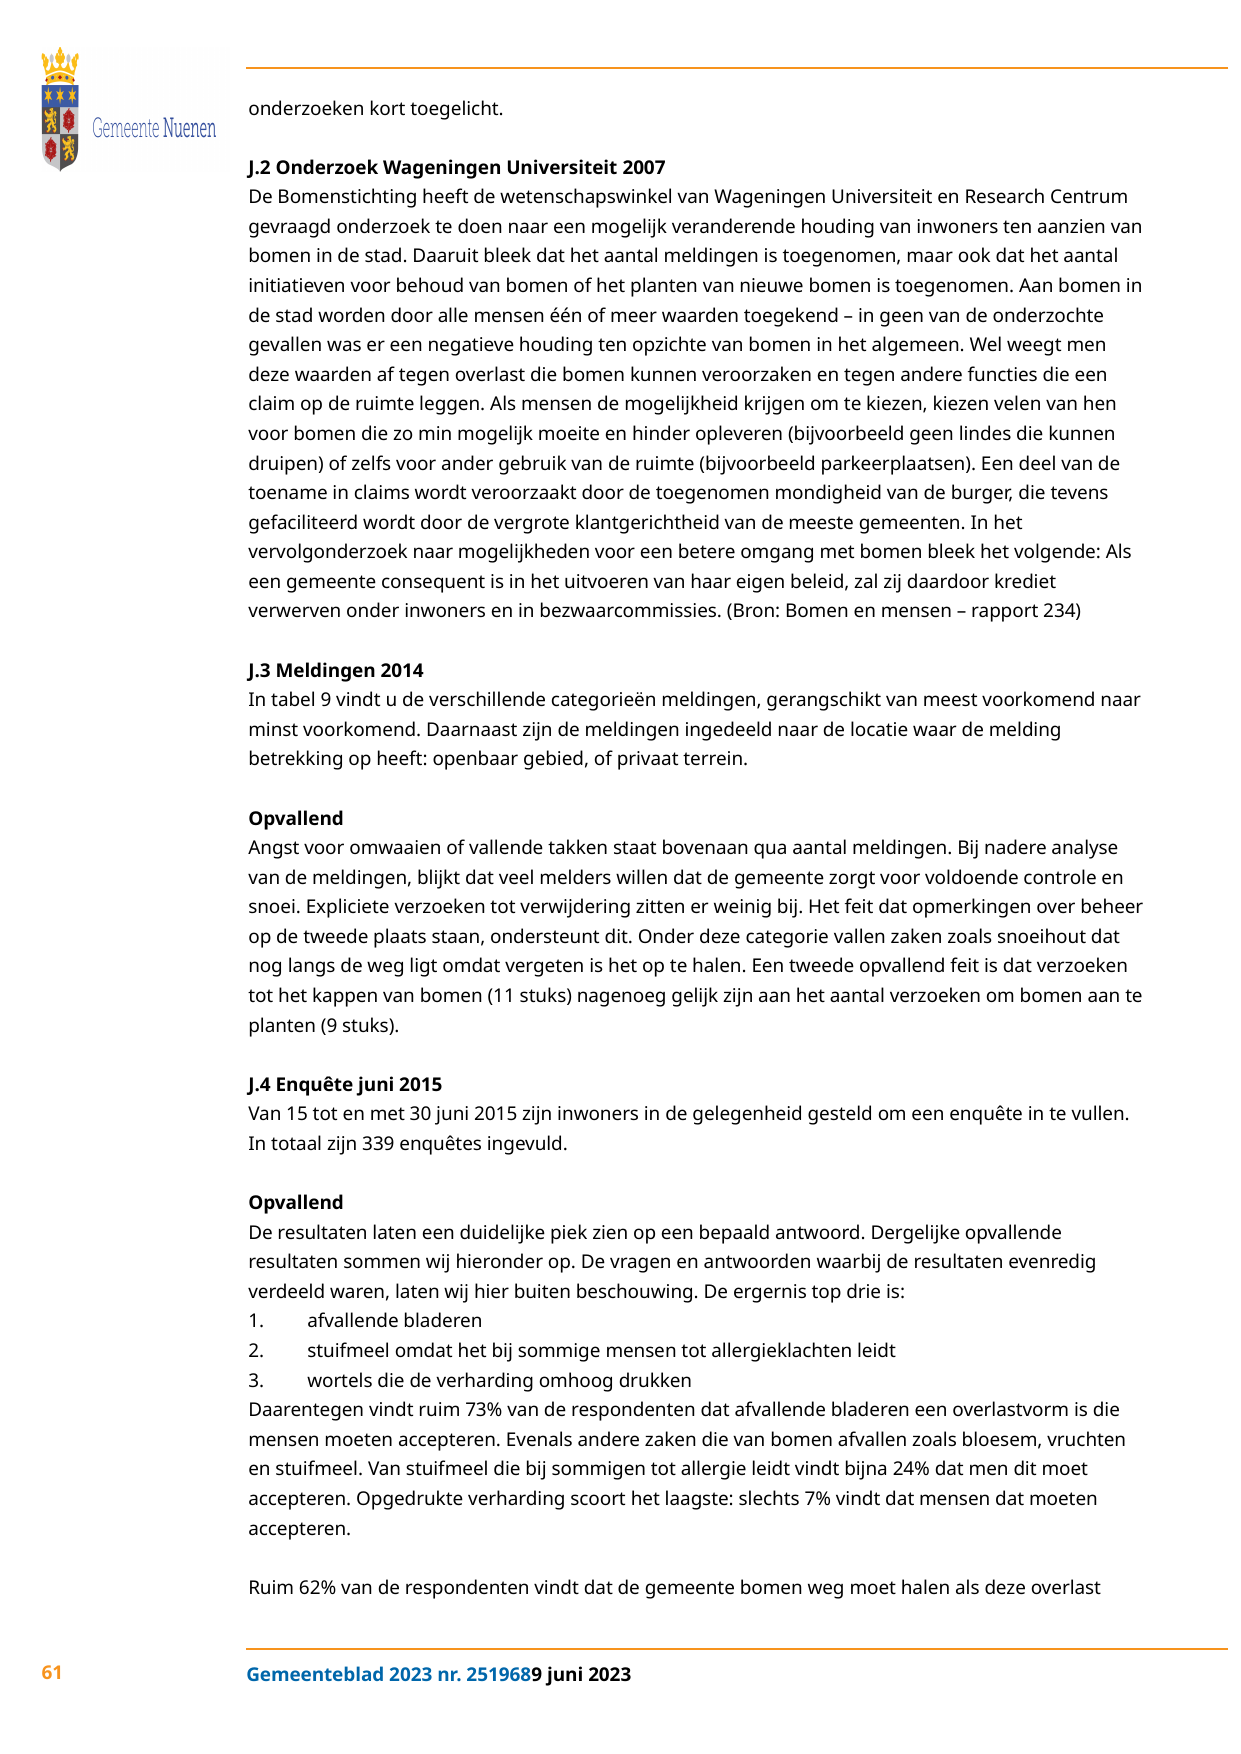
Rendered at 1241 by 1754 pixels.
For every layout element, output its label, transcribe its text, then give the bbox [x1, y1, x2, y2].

text Ruim 62% van de respondenten vindt dat de gemeente bomen weg moet halen als deze overlast [248, 1574, 1152, 1600]
text Daarentegen vindt ruim 73% van de respondenten dat afvallende bladeren een overlastvorm is die mensen moeten accepteren. Evenals andere zaken die van bomen afvallen zoals bloesem, vruchten en stuifmeel. Van stuifmeel die bij sommigen tot allergie leidt vindt bijna 24% dat men dit moet accepteren. Opgedrukte verharding scoort het laagste: slechts 7% vindt dat mensen dat moeten accepteren. [248, 1396, 1152, 1541]
text In tabel 9 vindt u de verschillende categorieën meldingen, gerangschikt van meest voorkomend naar minst voorkomend. Daarnaast zijn de meldingen ingedeeld naar de locatie waar de melding betrekking op heeft: openbaar gebied, of privaat terrein. [248, 686, 1152, 771]
text J.4 Enquête juni 2015 [248, 1071, 1152, 1097]
text Opvallend [248, 805, 1152, 831]
text J.2 Onderzoek Wageningen Universiteit 2007 [248, 154, 1152, 180]
text Van 15 tot en met 30 juni 2015 zijn inwoners in de gelegenheid gesteld om een enquête in te vullen. In totaal zijn 339 enquêtes ingevuld. [248, 1101, 1152, 1156]
text De resultaten laten een duidelijke piek zien op een bepaald antwoord. Dergelijke opvallende resultaten sommen wij hieronder op. De vragen en antwoorden waarbij de resultaten evenredig verdeeld waren, laten wij hier buiten beschouwing. De ergernis top drie is: [248, 1219, 1152, 1304]
text De Bomenstichting heeft de wetenschapswinkel van Wageningen Universiteit en Research Centrum gevraagd onderzoek te doen naar een mogelijk veranderende houding van inwoners ten aanzien van bomen in de stad. Daaruit bleek dat het aantal meldingen is toegenomen, maar ook dat het aantal initiatieven voor behoud van bomen of het planten van nieuwe bomen is toegenomen. Aan bomen in de stad worden door alle mensen één of meer waarden toegekend – in geen van de onderzochte gevallen was er een negatieve houding ten opzichte van bomen in het algemeen. Wel weegt men deze waarden af tegen overlast die bomen kunnen veroorzaken en tegen andere functies die een claim op de ruimte leggen. Als mensen de mogelijkheid krijgen om te kiezen, kiezen velen van hen voor bomen die zo min mogelijk moeite en hinder opleveren (bijvoorbeeld geen lindes die kunnen druipen) of zelfs voor ander gebruik van de ruimte (bijvoorbeeld parkeerplaatsen). Een deel van de toename in claims wordt veroorzaakt door de toegenomen mondigheid van de burger, die tevens gefaciliteerd wordt door de vergrote klantgerichtheid van de meeste gemeenten. In het vervolgonderzoek naar mogelijkheden voor een betere omgang met bomen bleek het volgende: Als een gemeente consequent is in het uitvoeren van haar eigen beleid, zal zij daardoor krediet verwerven onder inwoners en in bezwaarcommissies. (Bron: Bomen en mensen – rapport 234) [248, 183, 1152, 623]
text Angst voor omwaaien of vallende takken staat bovenaan qua aantal meldingen. Bij nadere analyse van de meldingen, blijkt dat veel melders willen dat de gemeente zorgt voor voldoende controle en snoei. Expliciete verzoeken tot verwijdering zitten er weinig bij. Het feit dat opmerkingen over beheer op de tweede plaats staan, ondersteunt dit. Onder deze categorie vallen zaken zoals snoeihout dat nog langs de weg ligt omdat vergeten is het op te halen. Een tweede opvallend feit is dat verzoeken tot het kappen van bomen (11 stuks) nagenoeg gelijk zijn aan het aantal verzoeken om bomen aan te planten (9 stuks). [248, 834, 1152, 1038]
text Opvallend [248, 1189, 1152, 1215]
list stuifmeel omdat het bij sommige mensen tot allergieklachten leidt [248, 1337, 1152, 1363]
text J.3 Meldingen 2014 [248, 657, 1152, 683]
text onderzoeken kort toegelicht. [248, 95, 1152, 121]
list afvallende bladeren [248, 1308, 1152, 1333]
list wortels die de verharding omhoog drukken [248, 1367, 1152, 1393]
picture [41, 47, 231, 172]
